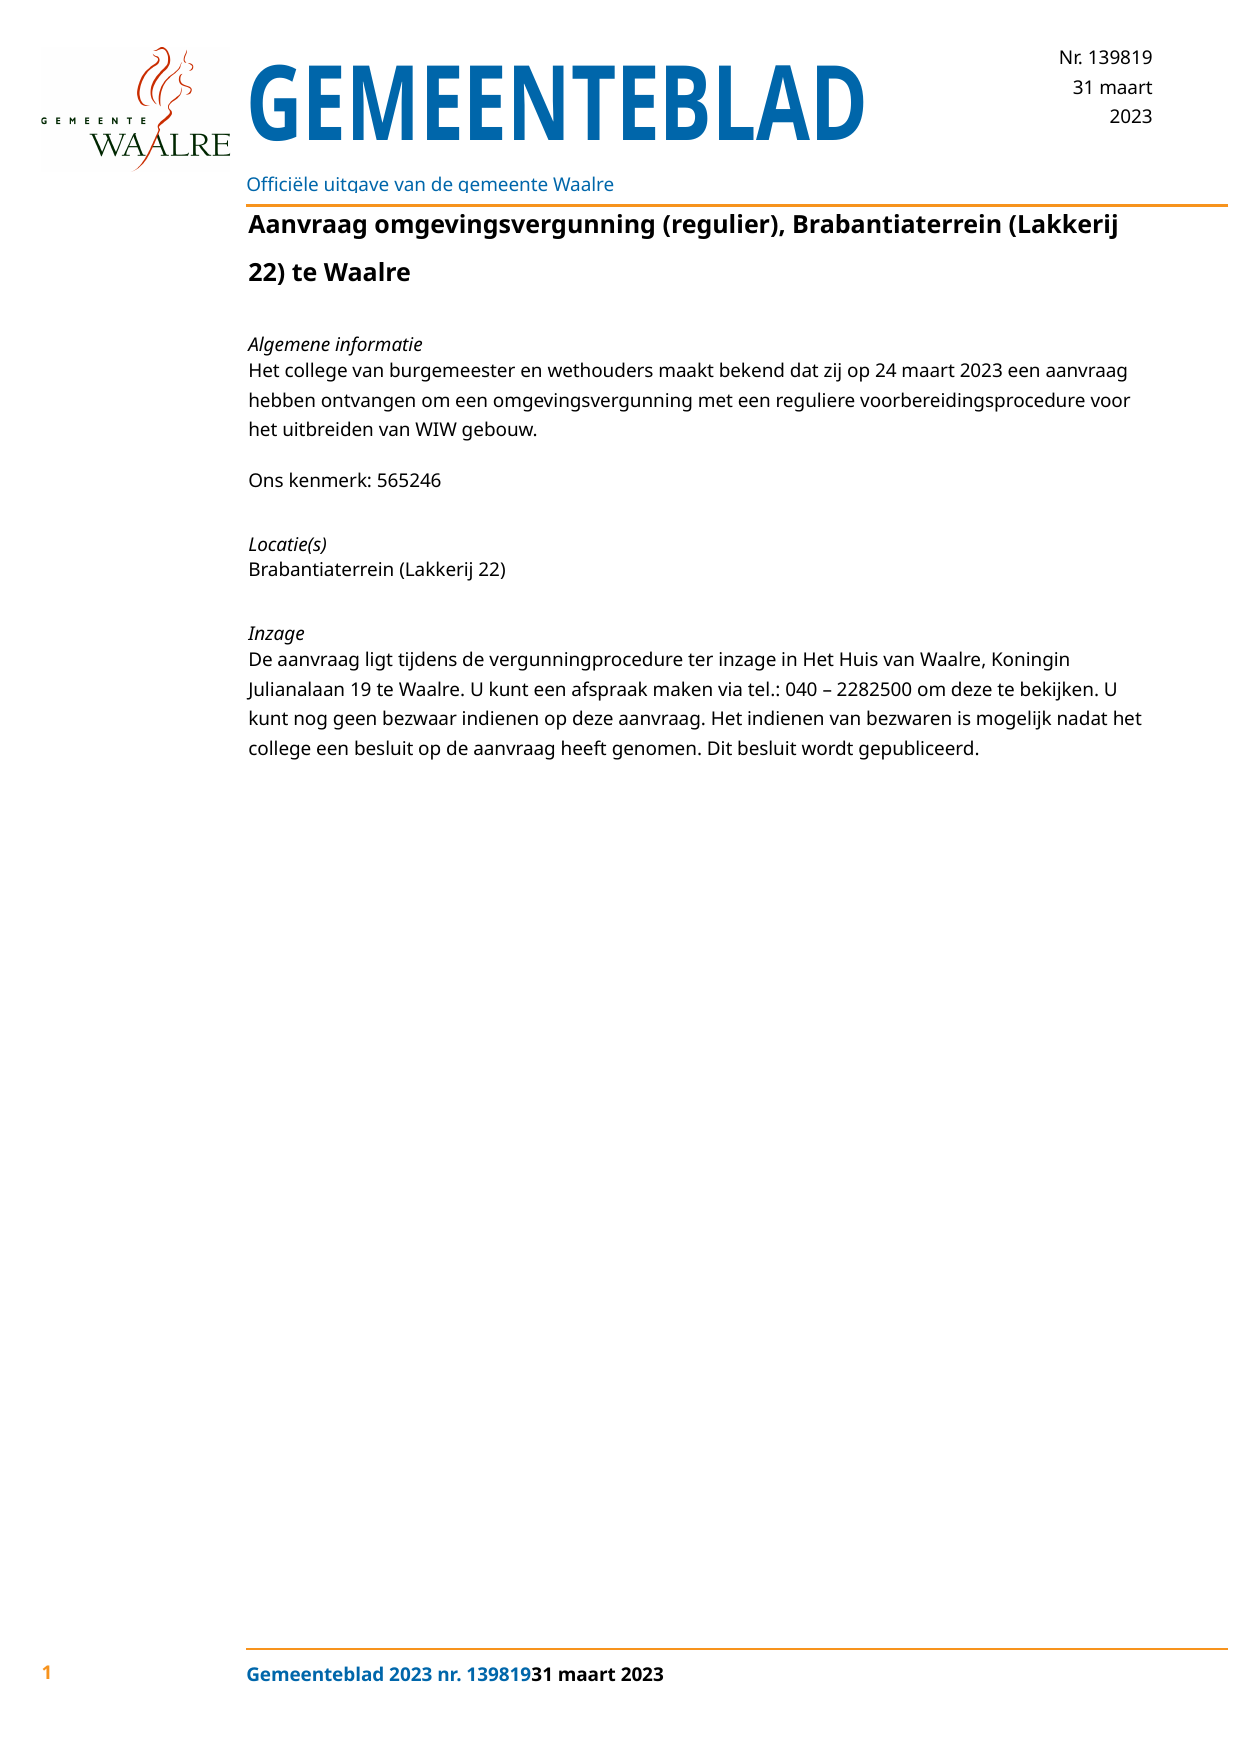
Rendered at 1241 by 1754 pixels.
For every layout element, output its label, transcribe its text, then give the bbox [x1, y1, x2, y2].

text Brabantiaterrein (Lakkerij 22) [248, 556, 1152, 582]
text Algemene informatie [248, 331, 1152, 357]
text Het college van burgemeester en wethouders maakt bekend dat zij op 24 maart 2023 een aanvraag hebben ontvangen om een omgevingsvergunning met een reguliere voorbereidingsprocedure voor het uitbreiden van WIW gebouw. [248, 357, 1152, 442]
text Ons kenmerk: 565246 [248, 467, 1152, 492]
text Inzage [248, 620, 1152, 646]
text Locatie(s) [248, 531, 1152, 556]
text De aanvraag ligt tijdens de vergunningprocedure ter inzage in Het Huis van Waalre, Koningin Julianalaan 19 te Waalre. U kunt een afspraak maken via tel.: 040 – 2282500 om deze te bekijken. U kunt nog geen bezwaar indienen op deze aanvraag. Het indienen van bezwaren is mogelijk nadat het college een besluit op de aanvraag heeft genomen. Dit besluit wordt gepubliceerd. [248, 646, 1152, 761]
text Aanvraag omgevingsvergunning (regulier), Brabantiaterrein (Lakkerij 22) te Waalre [248, 207, 1152, 288]
picture [41, 47, 231, 172]
